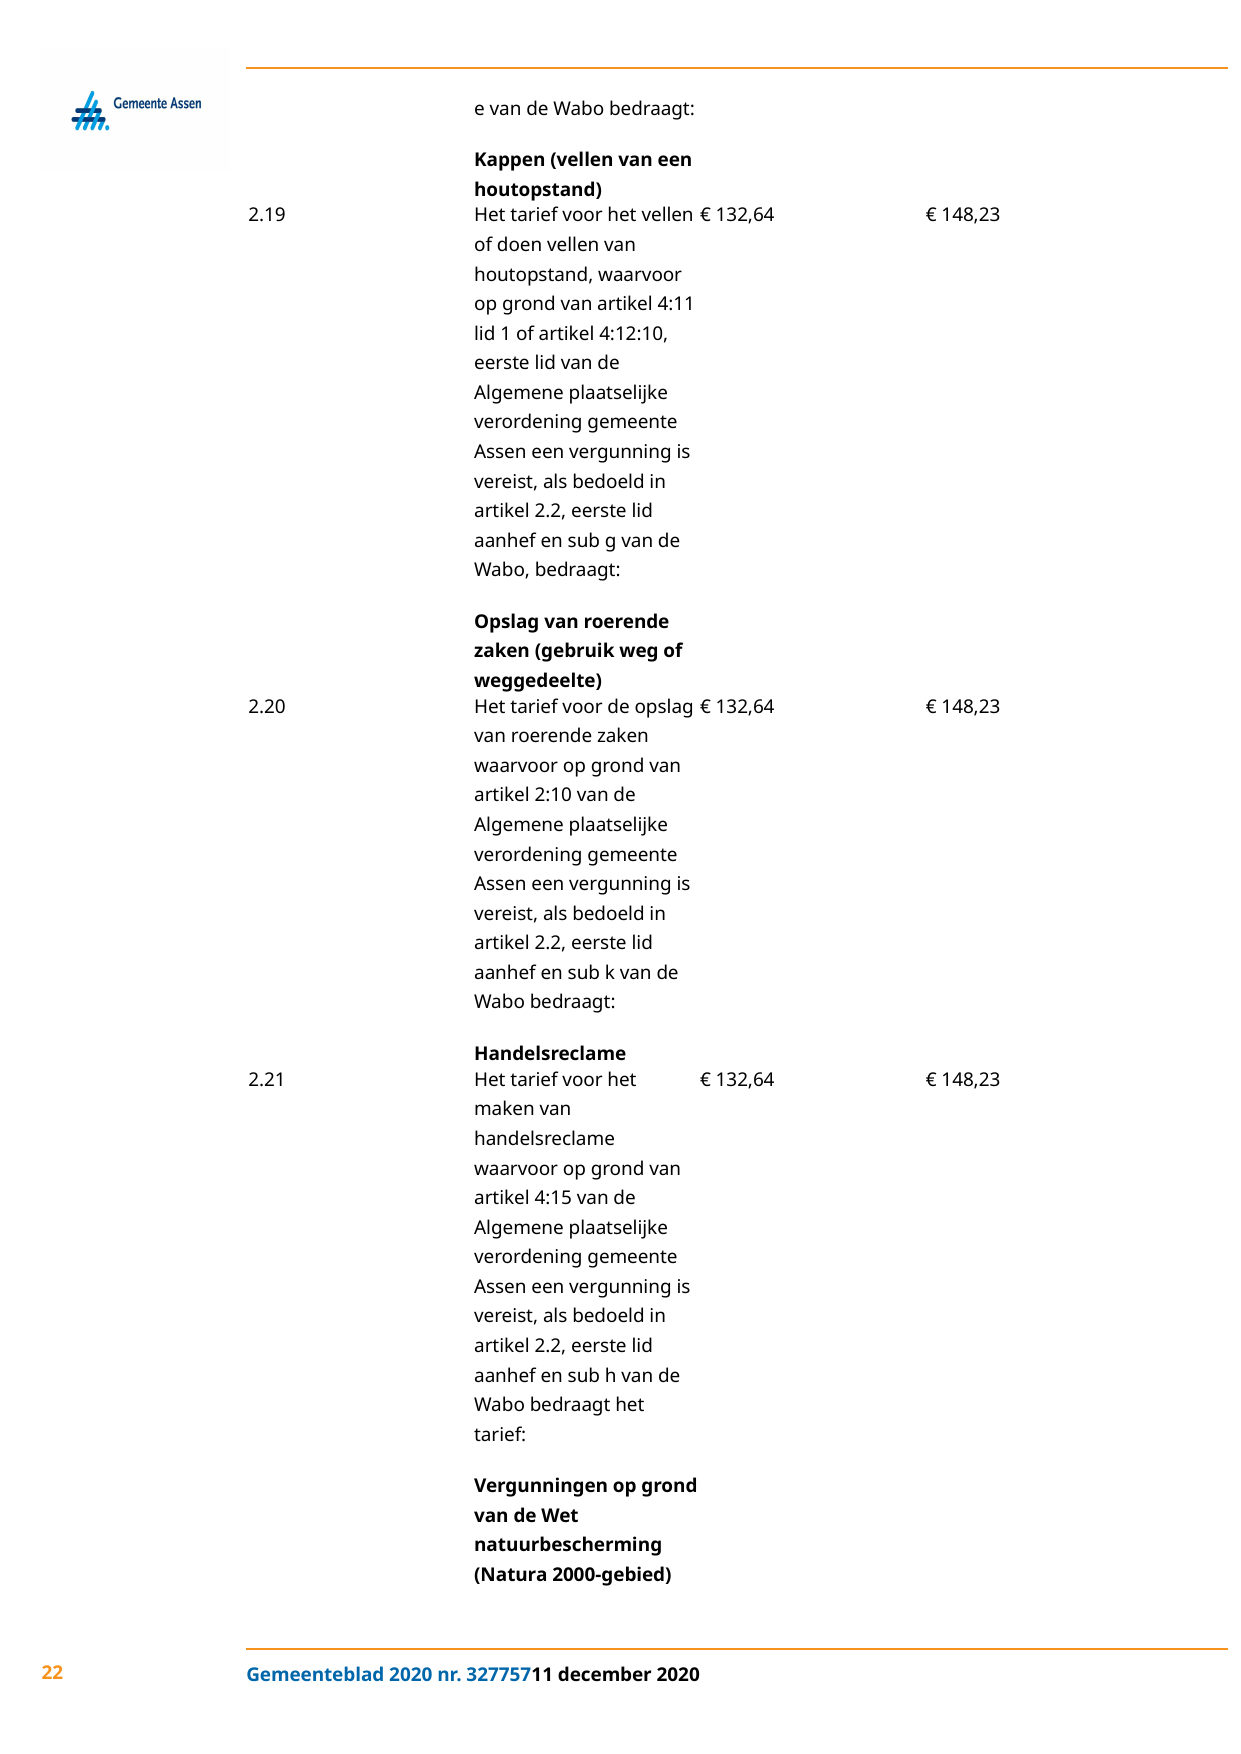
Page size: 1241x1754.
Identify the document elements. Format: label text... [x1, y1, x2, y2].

table_cell 2.21 [248, 1066, 474, 1447]
table_cell [700, 1447, 926, 1472]
picture [41, 47, 231, 172]
table_cell [248, 95, 474, 121]
table_cell [248, 608, 474, 693]
table_cell Vergunningen op grond van de Wet natuurbescherming (Natura 2000-gebied) [474, 1473, 700, 1587]
table_cell € 148,23 [926, 693, 1152, 1014]
table_cell 2.20 [248, 693, 474, 1014]
table_cell [700, 1015, 926, 1040]
table_cell [248, 1447, 474, 1472]
table_cell [926, 1040, 1152, 1066]
table_cell [474, 582, 700, 608]
table_cell € 148,23 [926, 202, 1152, 582]
table_cell [926, 121, 1152, 146]
table_cell [700, 95, 926, 121]
table_cell [474, 1015, 700, 1040]
table_cell [474, 121, 700, 146]
table_cell [248, 1473, 474, 1587]
table_cell [248, 582, 474, 608]
table_cell Kappen (vellen van een houtopstand) [474, 146, 700, 202]
table_cell [700, 608, 926, 693]
table_cell Handelsreclame [474, 1040, 700, 1066]
table_cell [248, 1015, 474, 1040]
table_cell [700, 1040, 926, 1066]
table_cell [474, 1447, 700, 1472]
table_cell [926, 95, 1152, 121]
table_cell 2.19 [248, 202, 474, 582]
table_cell [926, 146, 1152, 202]
table_cell [700, 121, 926, 146]
table_cell [926, 582, 1152, 608]
table_cell [926, 1015, 1152, 1040]
table_cell Het tarief voor het maken van handelsreclame waarvoor op grond van artikel 4:15 van de Algemene plaatselijke verordening gemeente Assen een vergunning is vereist, als bedoeld in artikel 2.2, eerste lid aanhef en sub h van de Wabo bedraagt het tarief: [474, 1066, 700, 1447]
table_cell [700, 1473, 926, 1587]
table_cell [700, 582, 926, 608]
table_cell [248, 1040, 474, 1066]
table_cell [926, 1473, 1152, 1587]
table_cell [700, 146, 926, 202]
table_cell [926, 608, 1152, 693]
table_cell [926, 1447, 1152, 1472]
table_cell [248, 121, 474, 146]
table_cell € 148,23 [926, 1066, 1152, 1447]
table_cell € 132,64 [700, 693, 926, 1014]
table_cell Het tarief voor het vellen of doen vellen van houtopstand, waarvoor op grond van artikel 4:11 lid 1 of artikel 4:12:10, eerste lid van de Algemene plaatselijke verordening gemeente Assen een vergunning is vereist, als bedoeld in artikel 2.2, eerste lid aanhef en sub g van de Wabo, bedraagt: [474, 202, 700, 582]
table_cell € 132,64 [700, 202, 926, 582]
table_cell Het tarief voor de opslag van roerende zaken waarvoor op grond van artikel 2:10 van de Algemene plaatselijke verordening gemeente Assen een vergunning is vereist, als bedoeld in artikel 2.2, eerste lid aanhef en sub k van de Wabo bedraagt: [474, 693, 700, 1014]
table_cell [248, 146, 474, 202]
table_cell € 132,64 [700, 1066, 926, 1447]
table_cell Opslag van roerende zaken (gebruik weg of weggedeelte) [474, 608, 700, 693]
table_cell e van de Wabo bedraagt: [474, 95, 700, 121]
